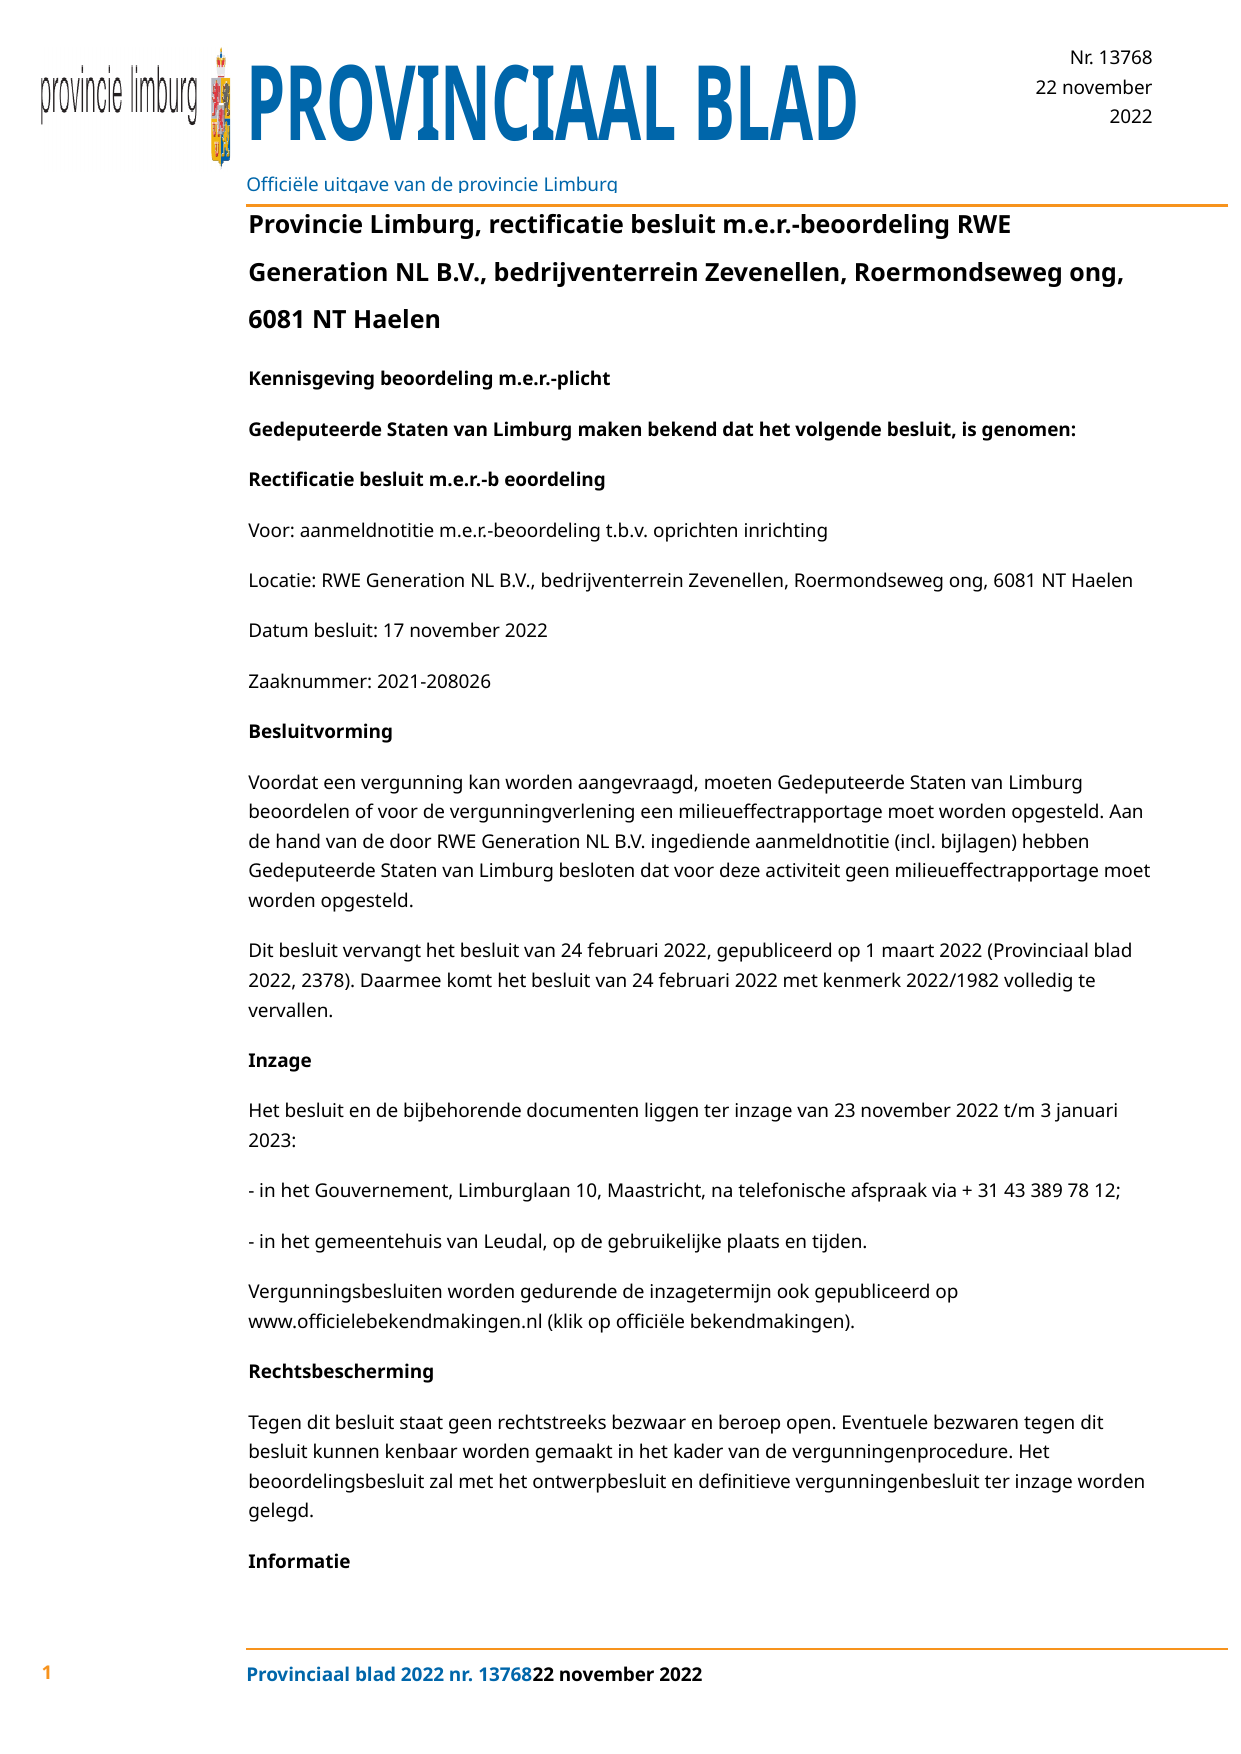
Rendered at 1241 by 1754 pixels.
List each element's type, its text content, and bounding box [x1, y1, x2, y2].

text Inzage [248, 1047, 1152, 1073]
text Informatie [248, 1548, 1152, 1574]
text Dit besluit vervangt het besluit van 24 februari 2022, gepubliceerd op 1 maart 2022 (Provinciaal blad 2022, 2378). Daarmee komt het besluit van 24 februari 2022 met kenmerk 2022/1982 volledig te vervallen. [248, 938, 1152, 1022]
picture [41, 47, 231, 172]
text - in het Gouvernement, Limburglaan 10, Maastricht, na telefonische afspraak via + 31 43 389 78 12; [248, 1178, 1152, 1203]
text Voor: aanmeldnotitie m.e.r.-beoordeling t.b.v. oprichten inrichting [248, 517, 1152, 542]
text Het besluit en de bijbehorende documenten liggen ter inzage van 23 november 2022 t/m 3 januari 2023: [248, 1098, 1152, 1153]
text Locatie: RWE Generation NL B.V., bedrijventerrein Zevenellen, Roermondseweg ong, 6081 NT Haelen [248, 567, 1152, 593]
text Voordat een vergunning kan worden aangevraagd, moeten Gedeputeerde Staten van Limburg beoordelen of voor de vergunningverlening een milieueffectrapportage moet worden opgesteld. Aan de hand van de door RWE Generation NL B.V. ingediende aanmeldnotitie (incl. bijlagen) hebben Gedeputeerde Staten van Limburg besloten dat voor deze activiteit geen milieueffectrapportage moet worden opgesteld. [248, 769, 1152, 913]
text Provincie Limburg, rectificatie besluit m.e.r.-beoordeling RWE Generation NL B.V., bedrijventerrein Zevenellen, Roermondseweg ong, 6081 NT Haelen [248, 207, 1152, 336]
text Vergunningsbesluiten worden gedurende de inzagetermijn ook gepubliceerd op www.officielebekendmakingen.nl (klik op officiële bekendmakingen). [248, 1278, 1152, 1334]
text Datum besluit: 17 november 2022 [248, 618, 1152, 643]
text - in het gemeentehuis van Leudal, op de gebruikelijke plaats en tijden. [248, 1228, 1152, 1254]
text Tegen dit besluit staat geen rechtstreeks bezwaar en beroep open. Eventuele bezwaren tegen dit besluit kunnen kenbaar worden gemaakt in het kader van de vergunningenprocedure. Het beoordelingsbesluit zal met het ontwerpbesluit en definitieve vergunningenbesluit ter inzage worden gelegd. [248, 1409, 1152, 1523]
text Besluitvorming [248, 718, 1152, 744]
text Rechtsbescherming [248, 1358, 1152, 1384]
text Rectificatie besluit m.e.r.-b eoordeling [248, 466, 1152, 492]
text Zaaknummer: 2021-208026 [248, 668, 1152, 694]
text Gedeputeerde Staten van Limburg maken bekend dat het volgende besluit, is genomen: [248, 416, 1152, 442]
text Kennisgeving beoordeling m.e.r.-plicht [248, 366, 1152, 391]
